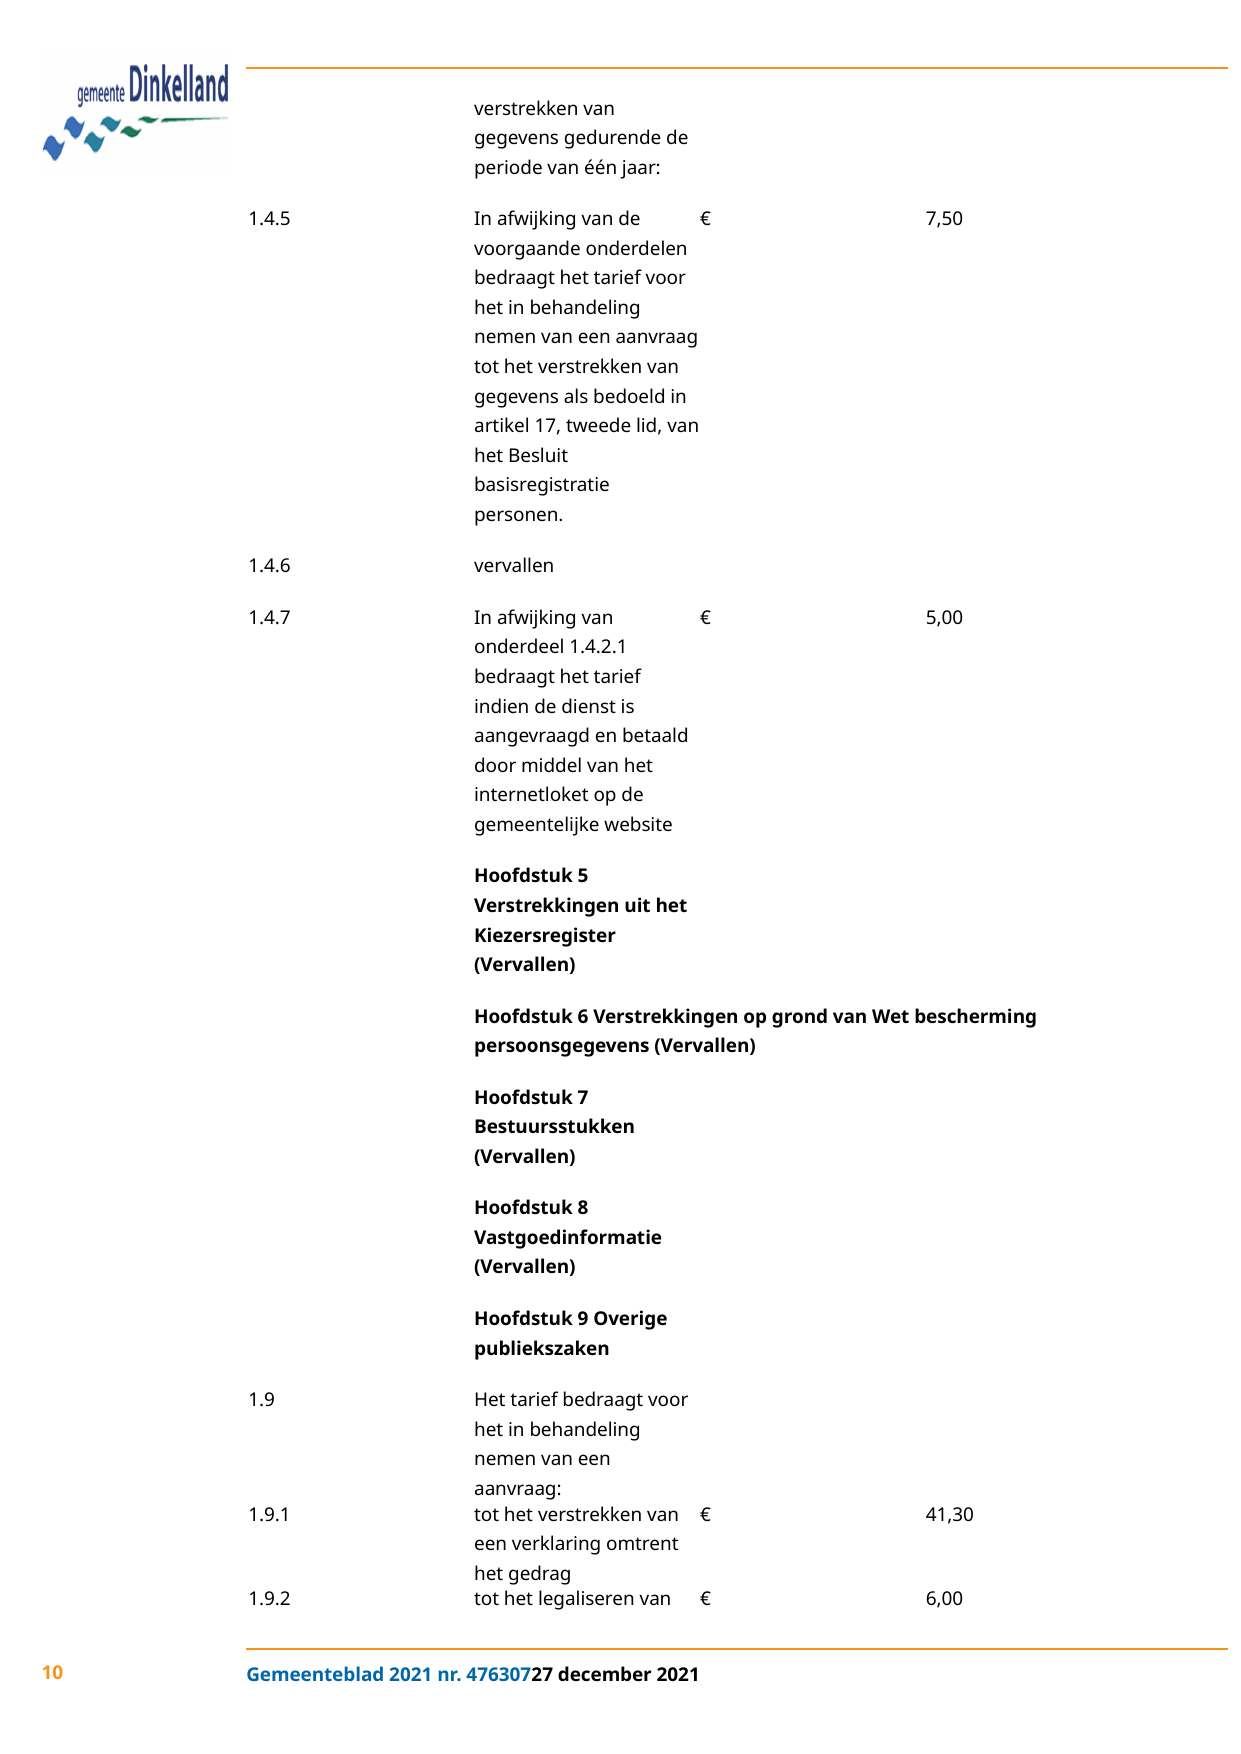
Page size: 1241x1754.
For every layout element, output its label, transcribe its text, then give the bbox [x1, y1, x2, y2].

table_cell [700, 1195, 926, 1279]
table_cell 1.4.5 [248, 205, 474, 527]
table_cell [926, 863, 1152, 977]
table_cell [248, 977, 474, 1003]
table_cell [248, 1003, 474, 1058]
table_cell [248, 1169, 474, 1194]
table_cell [700, 1058, 926, 1084]
table_cell [248, 837, 474, 863]
table_cell [248, 1058, 474, 1084]
table_cell [700, 1386, 926, 1501]
table_cell [926, 1169, 1152, 1194]
table_cell [248, 1305, 474, 1361]
table_cell 1.9 [248, 1386, 474, 1501]
table_cell [700, 863, 926, 977]
table_cell 1.9.1 [248, 1501, 474, 1586]
table_cell [700, 1169, 926, 1194]
table_cell 6,00 [926, 1586, 1152, 1611]
table_cell [248, 1084, 474, 1169]
table_cell [248, 95, 474, 180]
table_cell [926, 1058, 1152, 1084]
table_cell [926, 1361, 1152, 1386]
table_cell Hoofdstuk 7 Bestuursstukken (Vervallen) [474, 1084, 700, 1169]
table_cell [700, 1084, 926, 1169]
table_cell [474, 837, 700, 863]
table_cell [700, 527, 926, 553]
table_cell 41,30 [926, 1501, 1152, 1586]
table_cell [700, 1305, 926, 1361]
table_cell vervallen [474, 553, 700, 578]
table_cell [248, 1280, 474, 1305]
table_cell [926, 1084, 1152, 1169]
table_cell [248, 863, 474, 977]
table_cell [474, 579, 700, 604]
table_cell Hoofdstuk 8 Vastgoedinformatie (Vervallen) [474, 1195, 700, 1279]
table_cell [926, 180, 1152, 205]
table_cell [700, 1361, 926, 1386]
table_cell [926, 1195, 1152, 1279]
table_cell € [700, 205, 926, 527]
table_cell [926, 527, 1152, 553]
table_cell tot het legaliseren van [474, 1586, 700, 1611]
table_cell 1.9.2 [248, 1586, 474, 1611]
table_cell € [700, 604, 926, 837]
table_cell 1.4.7 [248, 604, 474, 837]
picture [41, 47, 231, 172]
table_cell 7,50 [926, 205, 1152, 527]
table_cell [248, 527, 474, 553]
table_cell Het tarief bedraagt voor het in behandeling nemen van een aanvraag: [474, 1386, 700, 1501]
table_cell verstrekken van gegevens gedurende de periode van één jaar: [474, 95, 700, 180]
table_cell [474, 977, 700, 1003]
table_cell [474, 527, 700, 553]
table_cell [700, 977, 926, 1003]
table_cell [926, 837, 1152, 863]
table_cell [926, 1305, 1152, 1361]
table_cell [474, 1361, 700, 1386]
table_cell tot het verstrekken van een verklaring omtrent het gedrag [474, 1501, 700, 1586]
table_cell [926, 95, 1152, 180]
table_cell In afwijking van de voorgaande onderdelen bedraagt het tarief voor het in behandeling nemen van een aanvraag tot het verstrekken van gegevens als bedoeld in artikel 17, tweede lid, van het Besluit basisregistratie personen. [474, 205, 700, 527]
table_cell [474, 180, 700, 205]
table_cell [926, 977, 1152, 1003]
table_cell [926, 1280, 1152, 1305]
table_cell Hoofdstuk 9 Overige publiekszaken [474, 1305, 700, 1361]
table_cell [700, 95, 926, 180]
table_cell [474, 1280, 700, 1305]
table_cell [926, 553, 1152, 578]
table_cell [474, 1058, 700, 1084]
table_cell [700, 579, 926, 604]
table_cell [700, 1280, 926, 1305]
table_cell [248, 1361, 474, 1386]
table_cell 1.4.6 [248, 553, 474, 578]
table_cell [248, 579, 474, 604]
table_cell [248, 1195, 474, 1279]
table_cell [700, 837, 926, 863]
table_cell [700, 180, 926, 205]
table_cell [474, 1169, 700, 1194]
table_cell Hoofdstuk 6 Verstrekkingen op grond van Wet bescherming persoonsgegevens (Vervallen) [474, 1003, 1152, 1058]
table_cell [700, 553, 926, 578]
table_cell 5,00 [926, 604, 1152, 837]
table_cell In afwijking van onderdeel 1.4.2.1 bedraagt het tarief indien de dienst is aangevraagd en betaald door middel van het internetloket op de gemeentelijke website [474, 604, 700, 837]
table_cell € [700, 1586, 926, 1611]
table_cell € [700, 1501, 926, 1586]
table_cell Hoofdstuk 5 Verstrekkingen uit het Kiezersregister (Vervallen) [474, 863, 700, 977]
table_cell [248, 180, 474, 205]
table_cell [926, 1386, 1152, 1501]
table_cell [926, 579, 1152, 604]
